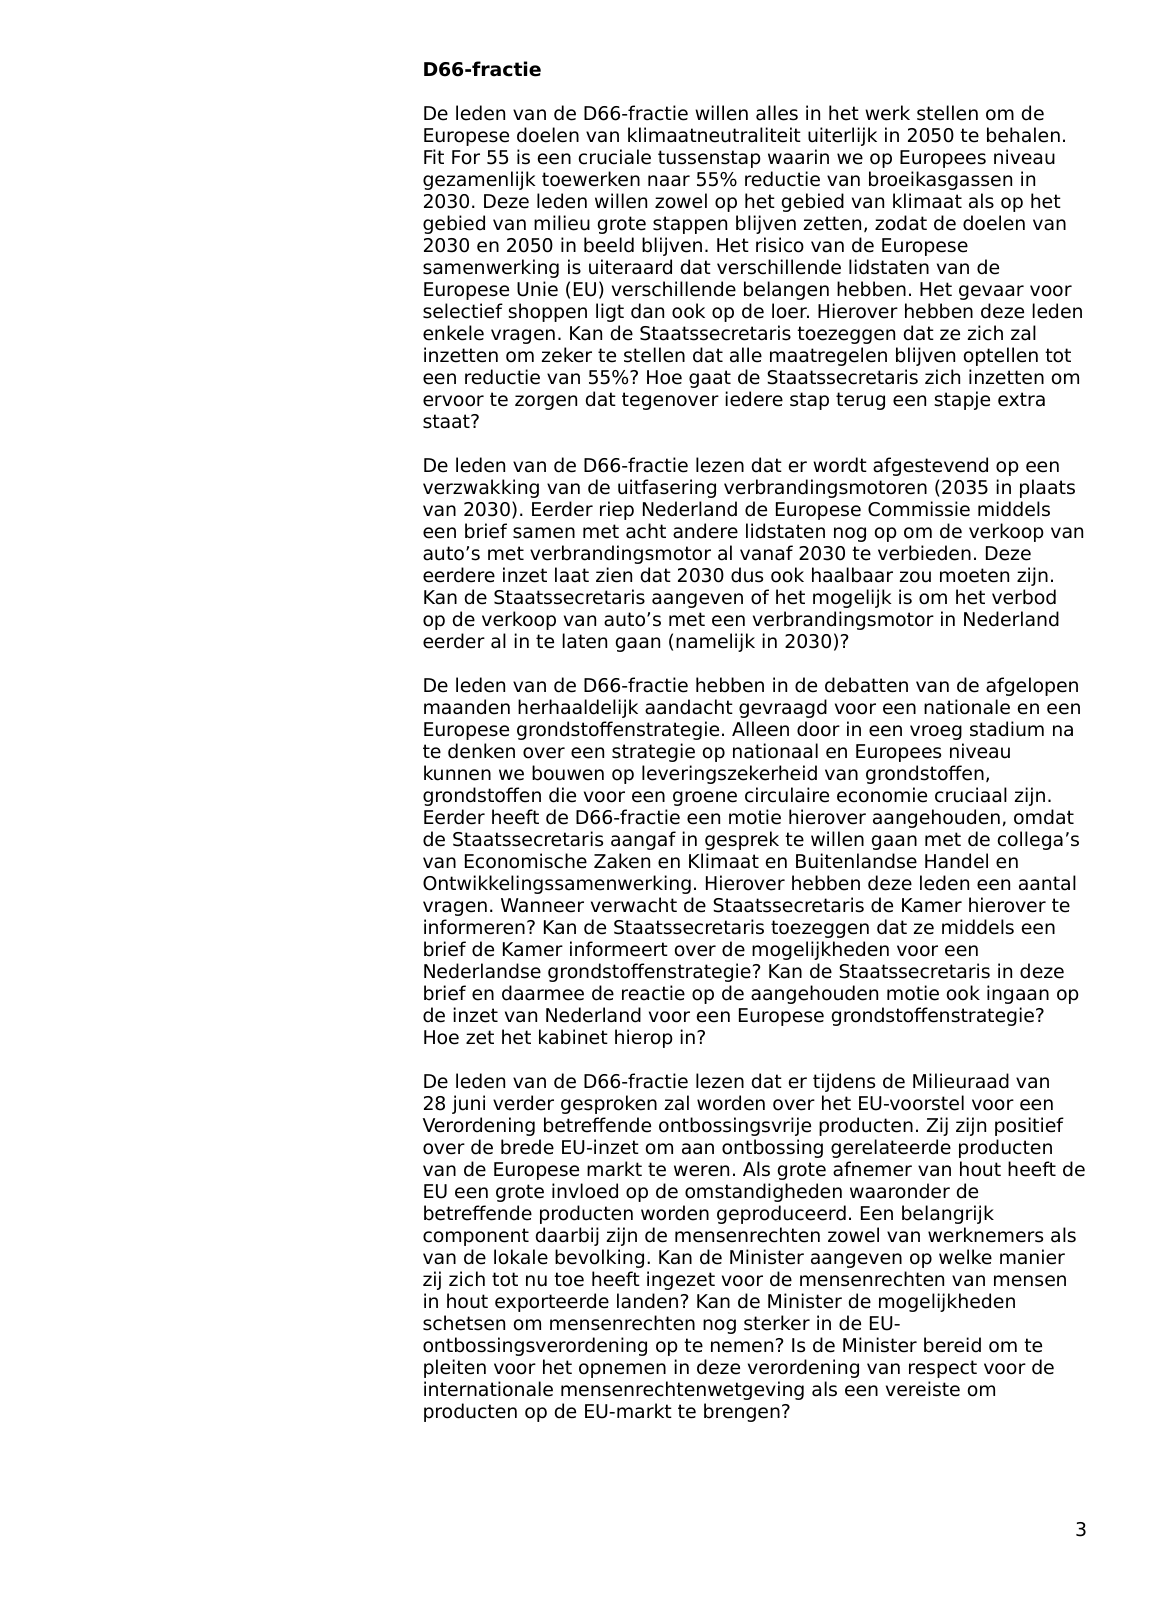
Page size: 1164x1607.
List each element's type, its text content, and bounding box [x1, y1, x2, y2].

text De leden van de D66-fractie willen alles in het werk stellen om de Europese doelen van klimaatneutraliteit uiterlijk in 2050 te behalen. Fit For 55 is een cruciale tussenstap waarin we op Europees niveau gezamenlijk toewerken naar 55% reductie van broeikasgassen in 2030. Deze leden willen zowel op het gebied van klimaat als op het gebied van milieu grote stappen blijven zetten, zodat de doelen van 2030 en 2050 in beeld blijven. Het risico van de Europese samenwerking is uiteraard dat verschillende lidstaten van de Europese Unie (EU) verschillende belangen hebben. Het gevaar voor selectief shoppen ligt dan ook op de loer. Hierover hebben deze leden enkele vragen. Kan de Staatssecretaris toezeggen dat ze zich zal inzetten om zeker te stellen dat alle maatregelen blijven optellen tot een reductie van 55%? Hoe gaat de Staatssecretaris zich inzetten om ervoor te zorgen dat tegenover iedere stap terug een stapje extra staat? [422, 103, 1087, 433]
text De leden van de D66-fractie lezen dat er wordt afgestevend op een verzwakking van de uitfasering verbrandingsmotoren (2035 in plaats van 2030). Eerder riep Nederland de Europese Commissie middels een brief samen met acht andere lidstaten nog op om de verkoop van auto’s met verbrandingsmotor al vanaf 2030 te verbieden. Deze eerdere inzet laat zien dat 2030 dus ook haalbaar zou moeten zijn. Kan de Staatssecretaris aangeven of het mogelijk is om het verbod op de verkoop van auto’s met een verbrandingsmotor in Nederland eerder al in te laten gaan (namelijk in 2030)? [422, 455, 1087, 653]
text De leden van de D66-fractie hebben in de debatten van de afgelopen maanden herhaaldelijk aandacht gevraagd voor een nationale en een Europese grondstoffenstrategie. Alleen door in een vroeg stadium na te denken over een strategie op nationaal en Europees niveau kunnen we bouwen op leveringszekerheid van grondstoffen, grondstoffen die voor een groene circulaire economie cruciaal zijn. Eerder heeft de D66-fractie een motie hierover aangehouden, omdat de Staatssecretaris aangaf in gesprek te willen gaan met de collega’s van Economische Zaken en Klimaat en Buitenlandse Handel en Ontwikkelingssamenwerking. Hierover hebben deze leden een aantal vragen. Wanneer verwacht de Staatssecretaris de Kamer hierover te informeren? Kan de Staatssecretaris toezeggen dat ze middels een brief de Kamer informeert over de mogelijkheden voor een Nederlandse grondstoffenstrategie? Kan de Staatssecretaris in deze brief en daarmee de reactie op de aangehouden motie ook ingaan op de inzet van Nederland voor een Europese grondstoffenstrategie? Hoe zet het kabinet hierop in? [422, 675, 1087, 1049]
text De leden van de D66-fractie lezen dat er tijdens de Milieuraad van 28 juni verder gesproken zal worden over het EU-voorstel voor een Verordening betreffende ontbossingsvrije producten. Zij zijn positief over de brede EU-inzet om aan ontbossing gerelateerde producten van de Europese markt te weren. Als grote afnemer van hout heeft de EU een grote invloed op de omstandigheden waaronder de betreffende producten worden geproduceerd. Een belangrijk component daarbij zijn de mensenrechten zowel van werknemers als van de lokale bevolking. Kan de Minister aangeven op welke manier zij zich tot nu toe heeft ingezet voor de mensenrechten van mensen in hout exporteerde landen? Kan de Minister de mogelijkheden schetsen om mensenrechten nog sterker in de EU-ontbossingsverordening op te nemen? Is de Minister bereid om te pleiten voor het opnemen in deze verordening van respect voor de internationale mensenrechtenwetgeving als een vereiste om producten op de EU-markt te brengen? [422, 1071, 1087, 1423]
subtitle D66-fractie [422, 59, 1087, 81]
